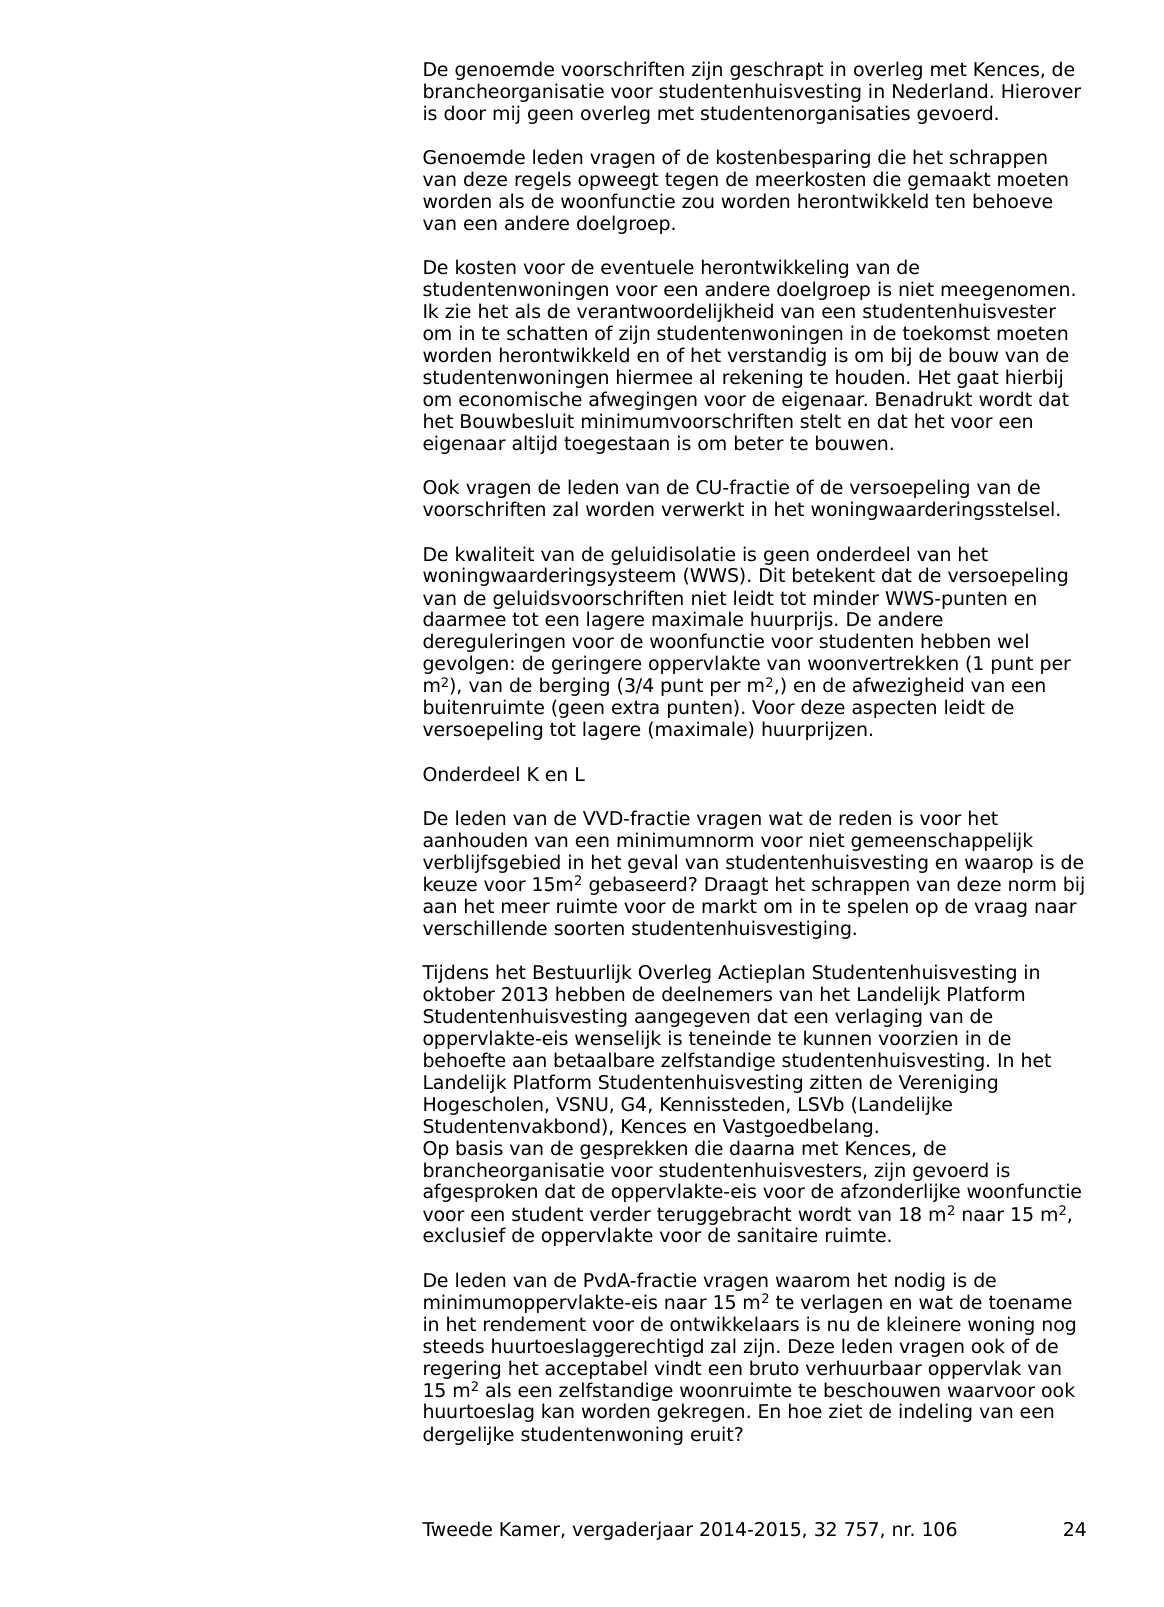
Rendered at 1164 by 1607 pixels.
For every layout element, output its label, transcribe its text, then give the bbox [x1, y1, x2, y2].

text De genoemde voorschriften zijn geschrapt in overleg met Kences, de brancheorganisatie voor studentenhuisvesting in Nederland. Hierover is door mij geen overleg met studentenorganisaties gevoerd. [422, 59, 1087, 125]
text De leden van de PvdA-fractie vragen waarom het nodig is de minimumoppervlakte-eis naar 15 m2 te verlagen en wat de toename in het rendement voor de ontwikkelaars is nu de kleinere woning nog steeds huurtoeslaggerechtigd zal zijn. Deze leden vragen ook of de regering het acceptabel vindt een bruto verhuurbaar oppervlak van 15 m2 als een zelfstandige woonruimte te beschouwen waarvoor ook huurtoeslag kan worden gekregen. En hoe ziet de indeling van een dergelijke studentenwoning eruit? [422, 1269, 1087, 1445]
text De kwaliteit van de geluidisolatie is geen onderdeel van het woningwaarderingsysteem (WWS). Dit betekent dat de versoepeling van de geluidsvoorschriften niet leidt tot minder WWS-punten en daarmee tot een lagere maximale huurprijs. De andere dereguleringen voor de woonfunctie voor studenten hebben wel gevolgen: de geringere oppervlakte van woonvertrekken (1 punt per m2), van de berging (3/4 punt per m2,) en de afwezigheid van een buitenruimte (geen extra punten). Voor deze aspecten leidt de versoepeling tot lagere (maximale) huurprijzen. [422, 543, 1087, 741]
text De leden van de VVD-fractie vragen wat de reden is voor het aanhouden van een minimumnorm voor niet gemeenschappelijk verblijfsgebied in het geval van studentenhuisvesting en waarop is de keuze voor 15m2 gebaseerd? Draagt het schrappen van deze norm bij aan het meer ruimte voor de markt om in te spelen op de vraag naar verschillende soorten studentenhuisvestiging. [422, 808, 1087, 939]
text Op basis van de gesprekken die daarna met Kences, de brancheorganisatie voor studentenhuisvesters, zijn gevoerd is afgesproken dat de oppervlakte-eis voor de afzonderlijke woonfunctie voor een student verder teruggebracht wordt van 18 m2 naar 15 m2, exclusief de oppervlakte voor de sanitaire ruimte. [422, 1137, 1087, 1247]
text Tijdens het Bestuurlijk Overleg Actieplan Studentenhuisvesting in oktober 2013 hebben de deelnemers van het Landelijk Platform Studentenhuisvesting aangegeven dat een verlaging van de oppervlakte-eis wenselijk is teneinde te kunnen voorzien in de behoefte aan betaalbare zelfstandige studentenhuisvesting. In het Landelijk Platform Studentenhuisvesting zitten de Vereniging Hogescholen, VSNU, G4, Kennissteden, LSVb (Landelijke Studentenvakbond), Kences en Vastgoedbelang. [422, 962, 1087, 1137]
text Ook vragen de leden van de CU-fractie of de versoepeling van de voorschriften zal worden verwerkt in het woningwaarderingsstelsel. [422, 477, 1087, 521]
subtitle Onderdeel K en L [422, 763, 1087, 785]
text De kosten voor de eventuele herontwikkeling van de studentenwoningen voor een andere doelgroep is niet meegenomen. Ik zie het als de verantwoordelijkheid van een studentenhuisvester om in te schatten of zijn studentenwoningen in de toekomst moeten worden herontwikkeld en of het verstandig is om bij de bouw van de studentenwoningen hiermee al rekening te houden. Het gaat hierbij om economische afwegingen voor de eigenaar. Benadrukt wordt dat het Bouwbesluit minimumvoorschriften stelt en dat het voor een eigenaar altijd toegestaan is om beter te bouwen. [422, 257, 1087, 455]
text Genoemde leden vragen of de kostenbesparing die het schrappen van deze regels opweegt tegen de meerkosten die gemaakt moeten worden als de woonfunctie zou worden herontwikkeld ten behoeve van een andere doelgroep. [422, 147, 1087, 235]
